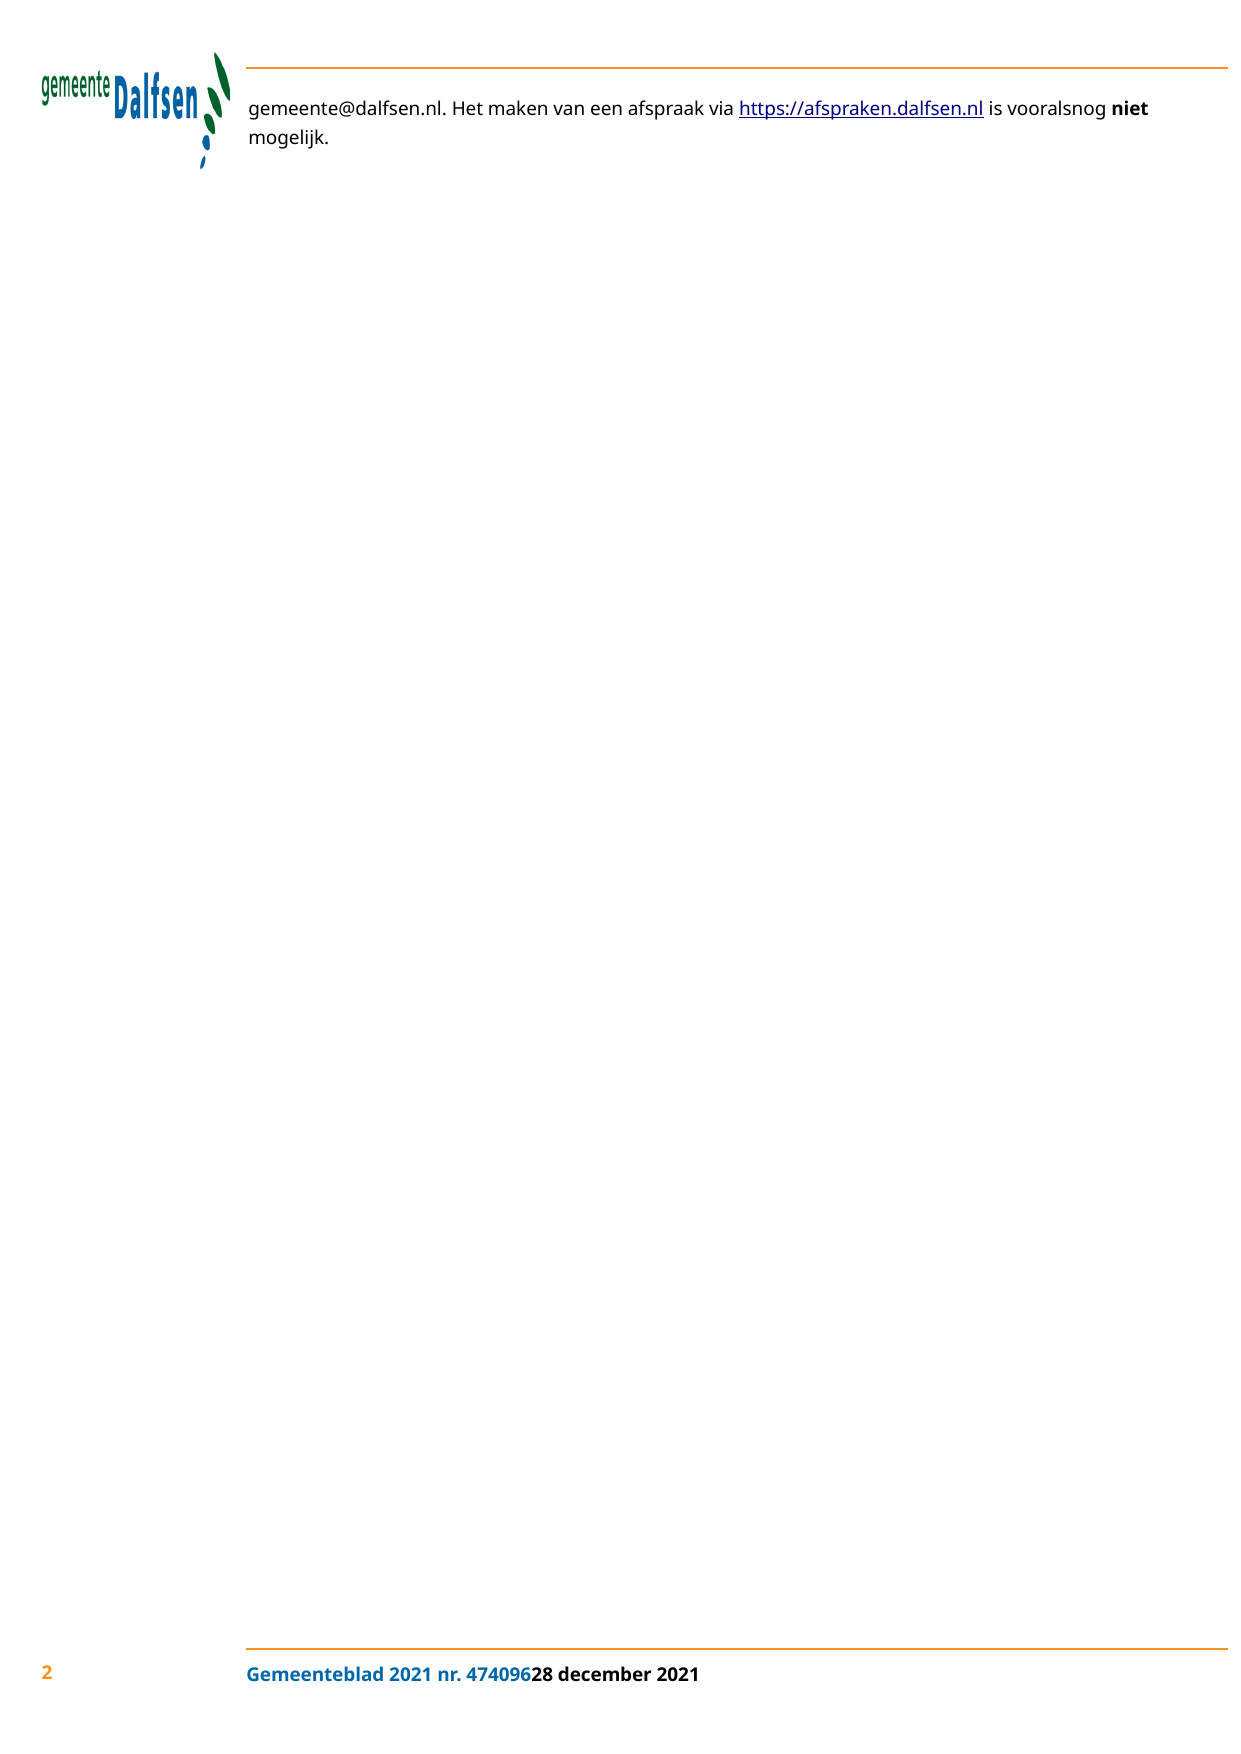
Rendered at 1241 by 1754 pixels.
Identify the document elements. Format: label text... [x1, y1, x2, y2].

picture [41, 47, 231, 172]
text gemeente@dalfsen.nl. Het maken van een afspraak via https://afspraken.dalfsen.nl is vooralsnog niet mogelijk. [248, 95, 1152, 150]
